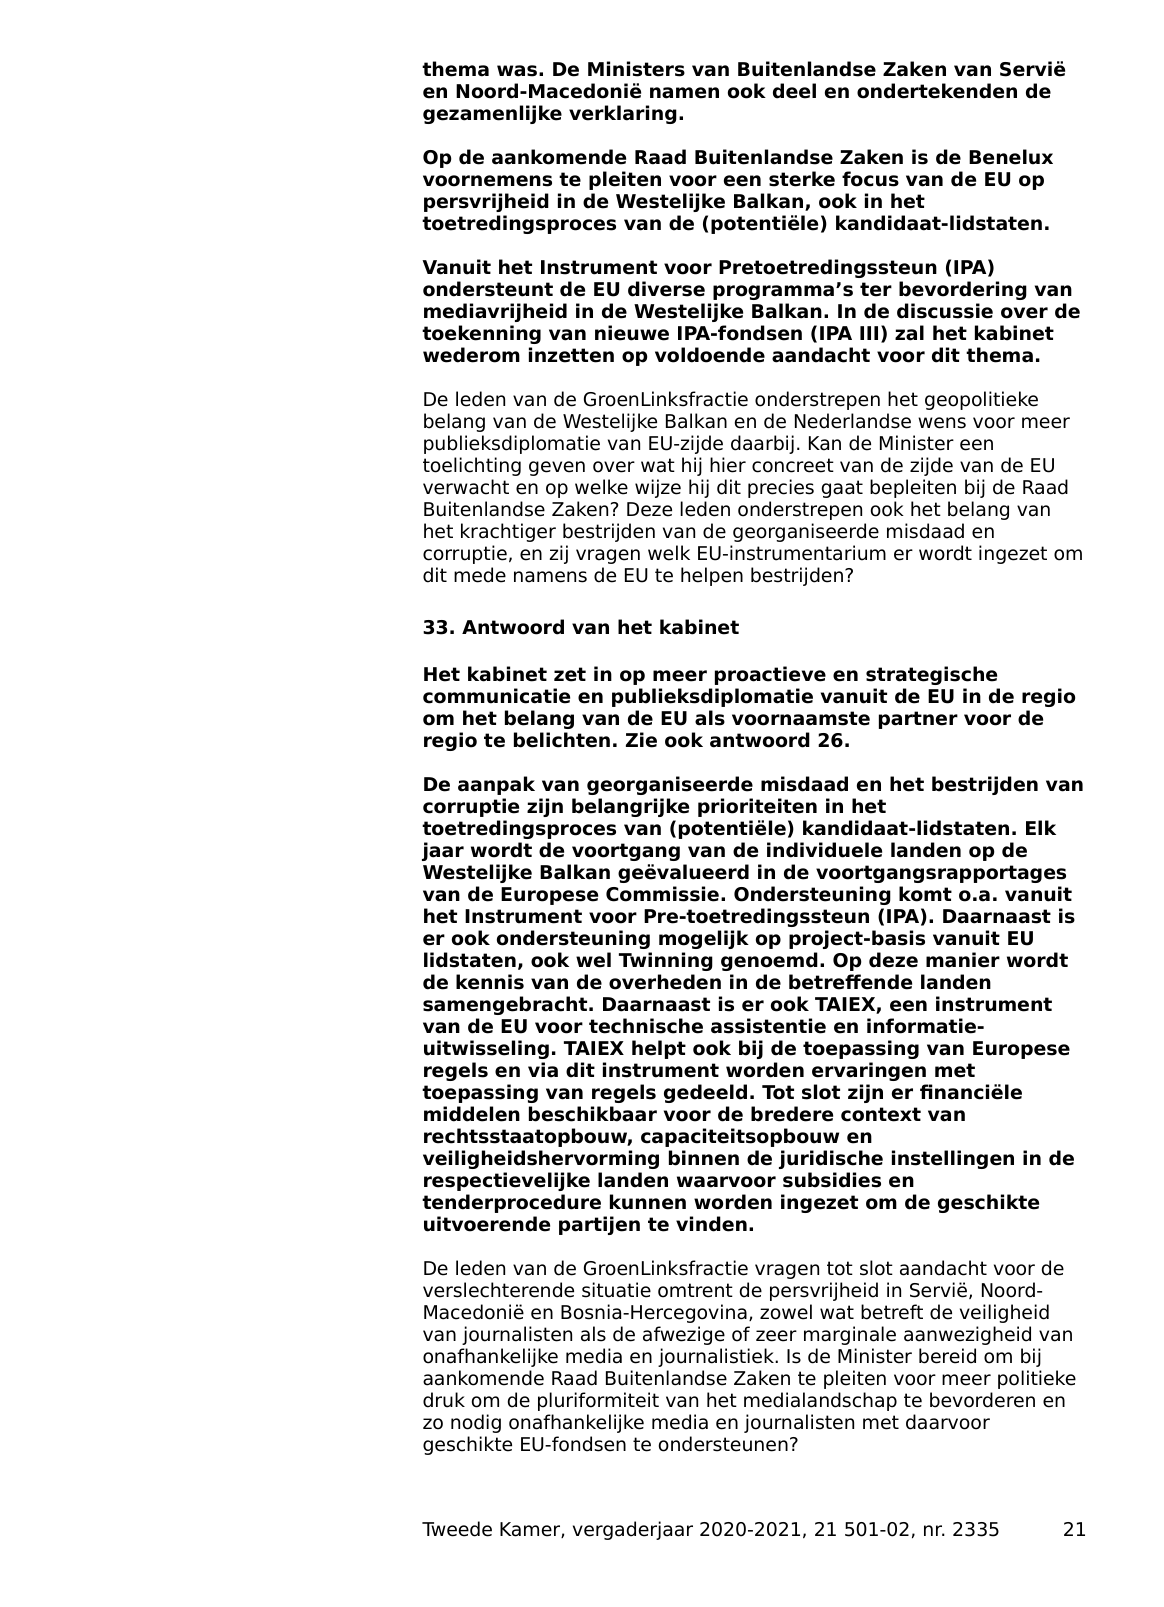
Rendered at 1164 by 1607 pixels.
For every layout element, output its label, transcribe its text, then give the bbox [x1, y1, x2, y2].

text De aanpak van georganiseerde misdaad en het bestrijden van corruptie zijn belangrijke prioriteiten in het toetredingsproces van (potentiële) kandidaat-lidstaten. Elk jaar wordt de voortgang van de individuele landen op de Westelijke Balkan geëvalueerd in de voortgangsrapportages van de Europese Commissie. Ondersteuning komt o.a. vanuit het Instrument voor Pre-toetredingssteun (IPA). Daarnaast is er ook ondersteuning mogelijk op project-basis vanuit EU lidstaten, ook wel Twinning genoemd. Op deze manier wordt de kennis van de overheden in de betreffende landen samengebracht. Daarnaast is er ook TAIEX, een instrument van de EU voor technische assistentie en informatie-uitwisseling. TAIEX helpt ook bij de toepassing van Europese regels en via dit instrument worden ervaringen met toepassing van regels gedeeld. Tot slot zijn er financiële middelen beschikbaar voor de bredere context van rechtsstaatopbouw, capaciteitsopbouw en veiligheidshervorming binnen de juridische instellingen in de respectievelijke landen waarvoor subsidies en tenderprocedure kunnen worden ingezet om de geschikte uitvoerende partijen te vinden. [422, 774, 1087, 1236]
text Op de aankomende Raad Buitenlandse Zaken is de Benelux voornemens te pleiten voor een sterke focus van de EU op persvrijheid in de Westelijke Balkan, ook in het toetredingsproces van de (potentiële) kandidaat-lidstaten. [422, 147, 1087, 235]
text Het kabinet zet in op meer proactieve en strategische communicatie en publieksdiplomatie vanuit de EU in de regio om het belang van de EU als voornaamste partner voor de regio te belichten. Zie ook antwoord 26. [422, 664, 1087, 752]
text De leden van de GroenLinksfractie onderstrepen het geopolitieke belang van de Westelijke Balkan en de Nederlandse wens voor meer publieksdiplomatie van EU-zijde daarbij. Kan de Minister een toelichting geven over wat hij hier concreet van de zijde van de EU verwacht en op welke wijze hij dit precies gaat bepleiten bij de Raad Buitenlandse Zaken? Deze leden onderstrepen ook het belang van het krachtiger bestrijden van de georganiseerde misdaad en corruptie, en zij vragen welk EU-instrumentarium er wordt ingezet om dit mede namens de EU te helpen bestrijden? [422, 389, 1087, 587]
text Vanuit het Instrument voor Pretoetredingssteun (IPA) ondersteunt de EU diverse programma’s ter bevordering van mediavrijheid in de Westelijke Balkan. In de discussie over de toekenning van nieuwe IPA-fondsen (IPA III) zal het kabinet wederom inzetten op voldoende aandacht voor dit thema. [422, 257, 1087, 367]
text thema was. De Ministers van Buitenlandse Zaken van Servië en Noord-Macedonië namen ook deel en ondertekenden de gezamenlijke verklaring. [422, 59, 1087, 125]
text De leden van de GroenLinksfractie vragen tot slot aandacht voor de verslechterende situatie omtrent de persvrijheid in Servië, Noord-Macedonië en Bosnia-Hercegovina, zowel wat betreft de veiligheid van journalisten als de afwezige of zeer marginale aanwezigheid van onafhankelijke media en journalistiek. Is de Minister bereid om bij aankomende Raad Buitenlandse Zaken te pleiten voor meer politieke druk om de pluriformiteit van het medialandschap te bevorderen en zo nodig onafhankelijke media en journalisten met daarvoor geschikte EU-fondsen te ondersteunen? [422, 1258, 1087, 1456]
subtitle 33. Antwoord van het kabinet [422, 617, 1087, 639]
